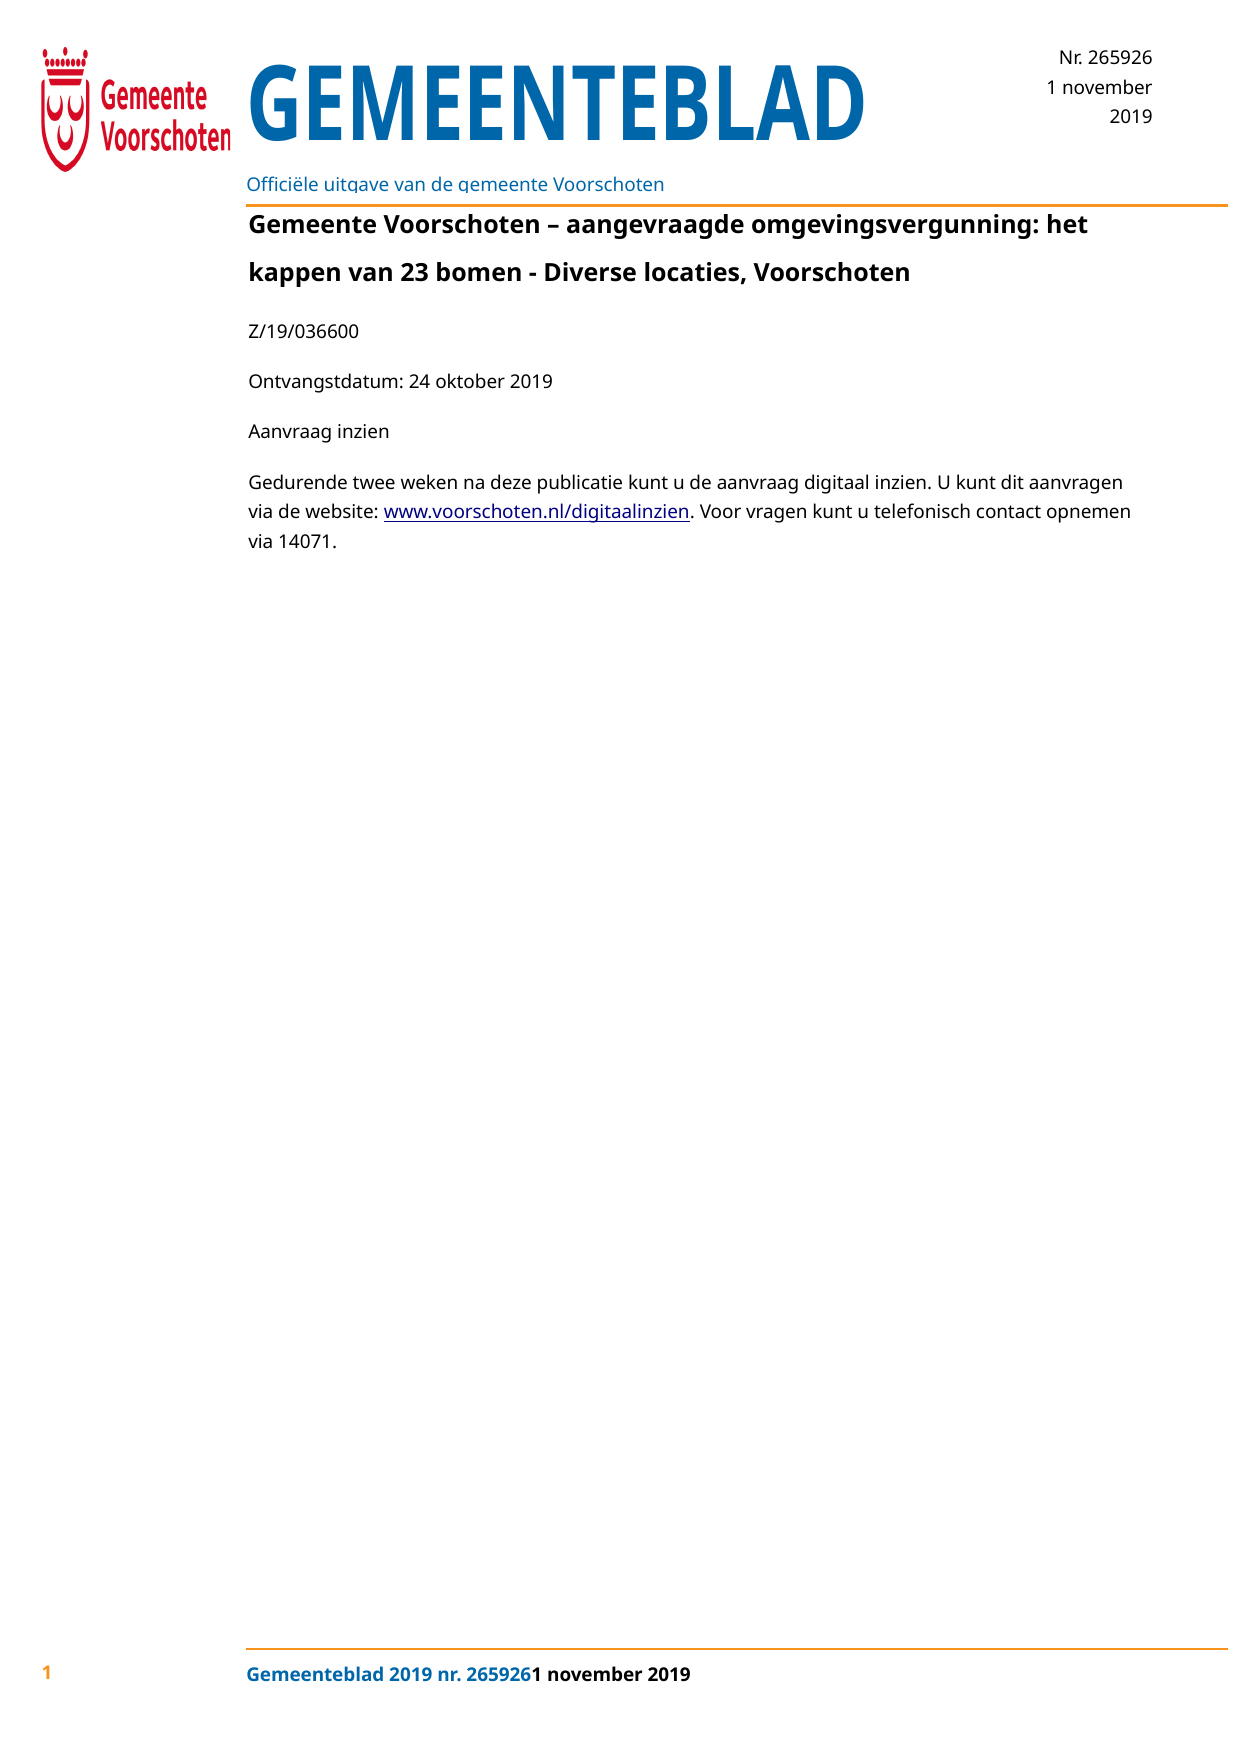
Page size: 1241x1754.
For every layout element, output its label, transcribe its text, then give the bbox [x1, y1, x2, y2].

text Z/19/036600 [248, 318, 1152, 344]
text Ontvangstdatum: 24 oktober 2019 [248, 368, 1152, 394]
text Gedurende twee weken na deze publicatie kunt u de aanvraag digitaal inzien. U kunt dit aanvragen via de website: www.voorschoten.nl/digitaalinzien. Voor vragen kunt u telefonisch contact opnemen via 14071. [248, 469, 1152, 554]
picture [41, 47, 231, 172]
text Aanvraag inzien [248, 419, 1152, 444]
text Gemeente Voorschoten – aangevraagde omgevingsvergunning: het kappen van 23 bomen - Diverse locaties, Voorschoten [248, 207, 1152, 288]
